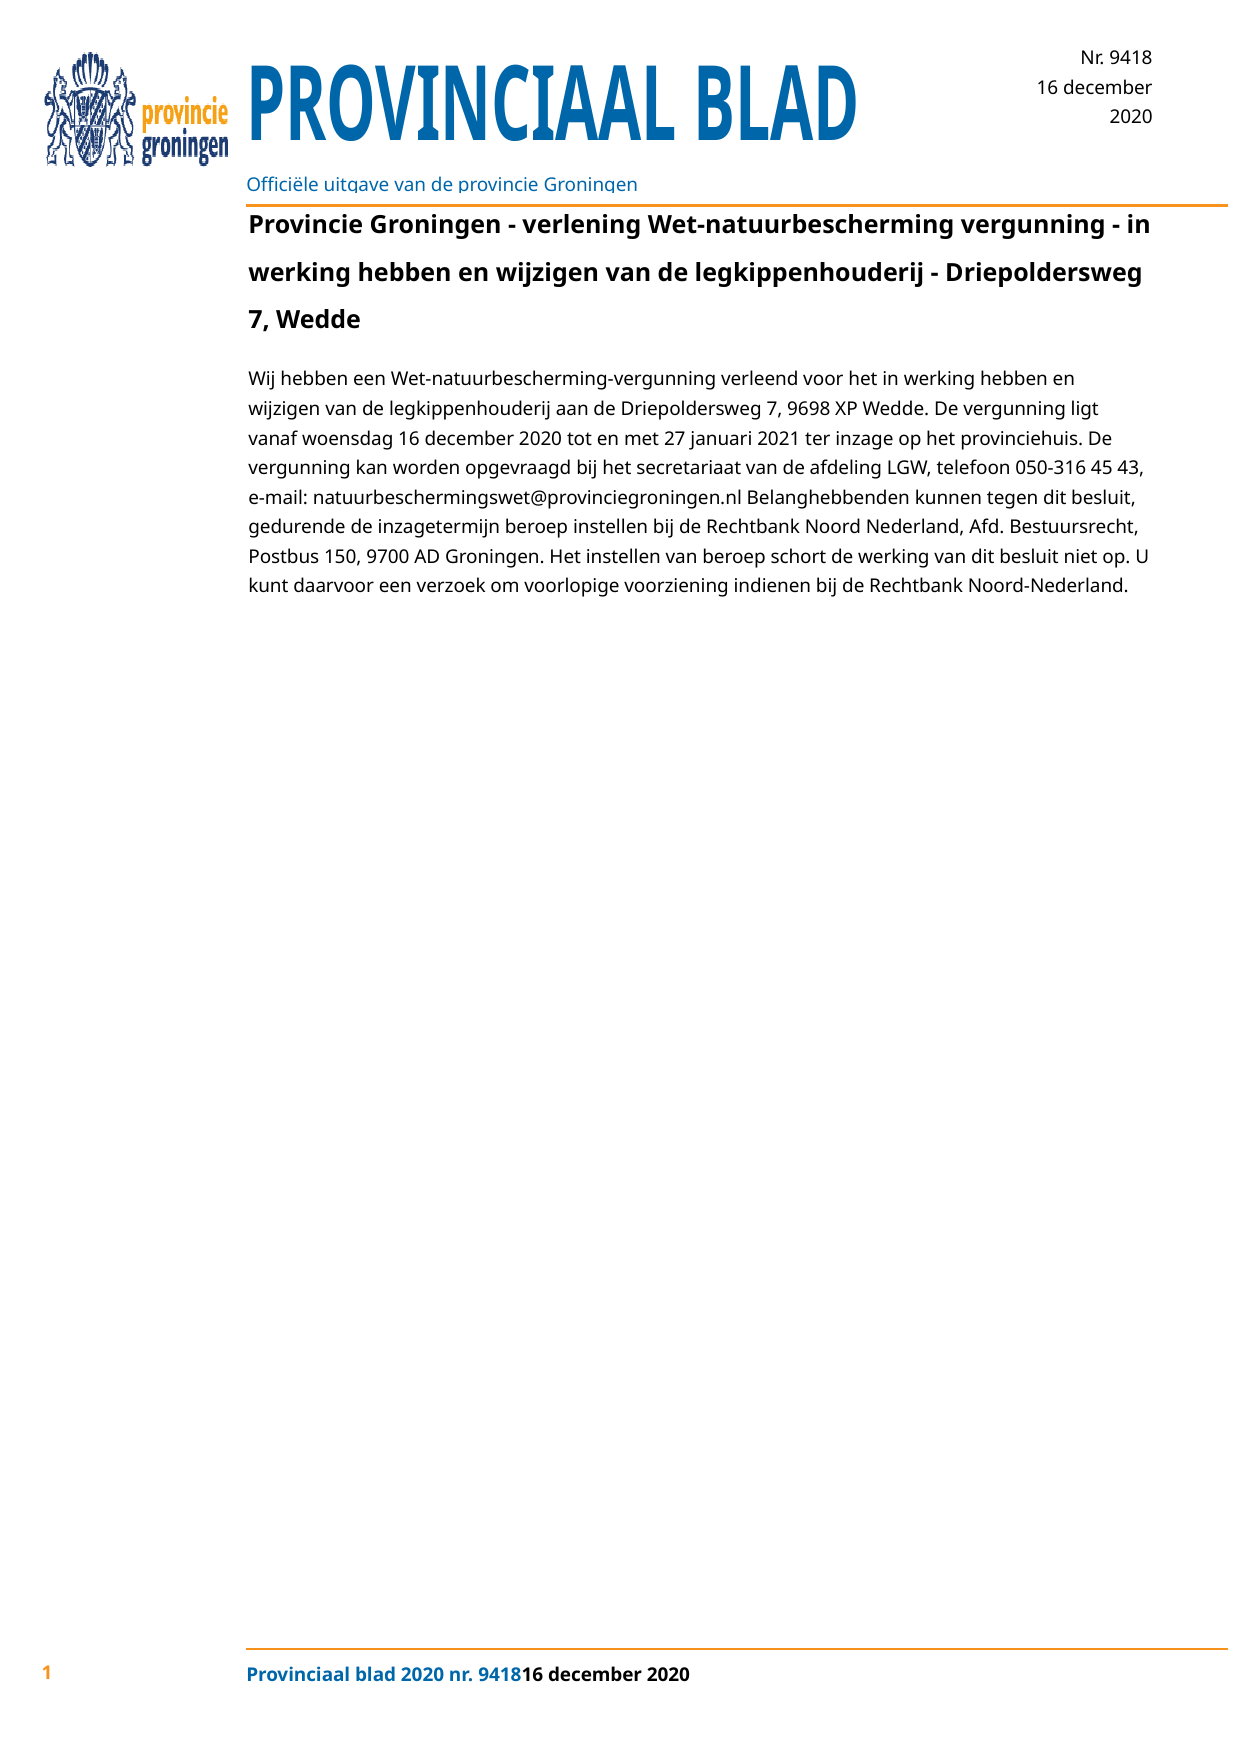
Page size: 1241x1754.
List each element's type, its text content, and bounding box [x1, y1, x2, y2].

text Wij hebben een Wet-natuurbescherming-vergunning verleend voor het in werking hebben en wijzigen van de legkippenhouderij aan de Driepoldersweg 7, 9698 XP Wedde. De vergunning ligt vanaf woensdag 16 december 2020 tot en met 27 januari 2021 ter inzage op het provinciehuis. De vergunning kan worden opgevraagd bij het secretariaat van de afdeling LGW, telefoon 050-316 45 43, e-mail: natuurbeschermingswet@provinciegroningen.nl Belanghebbenden kunnen tegen dit besluit, gedurende de inzagetermijn beroep instellen bij de Rechtbank Noord Nederland, Afd. Bestuursrecht, Postbus 150, 9700 AD Groningen. Het instellen van beroep schort de werking van dit besluit niet op. U kunt daarvoor een verzoek om voorlopige voorziening indienen bij de Rechtbank Noord-Nederland. [248, 366, 1152, 598]
text Provincie Groningen - verlening Wet-natuurbescherming vergunning - in werking hebben en wijzigen van de legkippenhouderij - Driepoldersweg 7, Wedde [248, 207, 1152, 336]
picture [41, 47, 231, 172]
